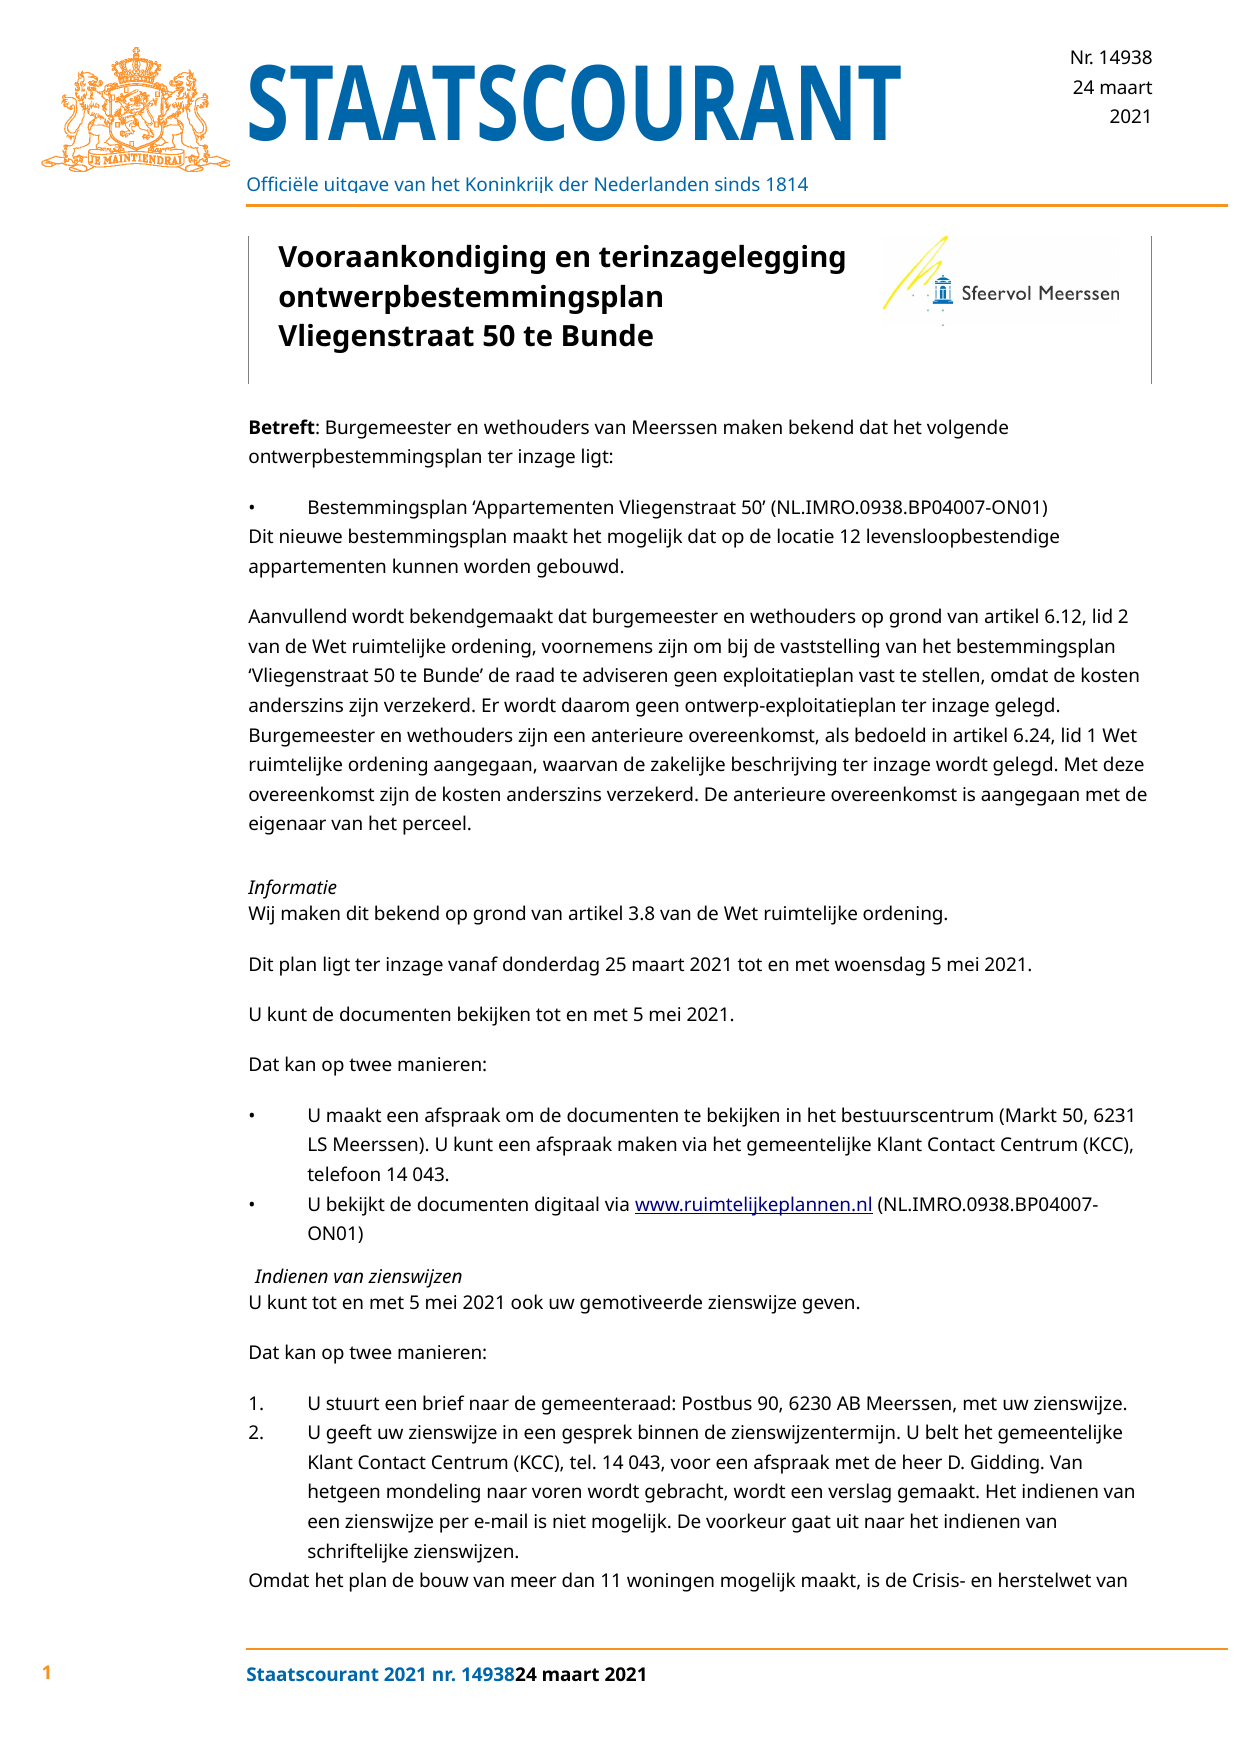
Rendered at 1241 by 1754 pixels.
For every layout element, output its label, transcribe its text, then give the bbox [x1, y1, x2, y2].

text Aanvullend wordt bekendgemaakt dat burgemeester en wethouders op grond van artikel 6.12, lid 2 van de Wet ruimtelijke ordening, voornemens zijn om bij de vaststelling van het bestemmingsplan ‘Vliegenstraat 50 te Bunde’ de raad te adviseren geen exploitatieplan vast te stellen, omdat de kosten anderszins zijn verzekerd. Er wordt daarom geen ontwerp-exploitatieplan ter inzage gelegd. Burgemeester en wethouders zijn een anterieure overeenkomst, als bedoeld in artikel 6.24, lid 1 Wet ruimtelijke ordening aangegaan, waarvan de zakelijke beschrijving ter inzage wordt gelegd. Met deze overeenkomst zijn de kosten anderszins verzekerd. De anterieure overeenkomst is aangegaan met de eigenaar van het perceel. [248, 603, 1152, 836]
table_header [850, 236, 1151, 384]
text Dat kan op twee manieren: [248, 1052, 1152, 1077]
text U kunt tot en met 5 mei 2021 ook uw gemotiveerde zienswijze geven. [248, 1289, 1152, 1315]
list U geeft uw zienswijze in een gesprek binnen de zienswijzentermijn. U belt het gemeentelijke Klant Contact Centrum (KCC), tel. 14 043, voor een afspraak met de heer D. Gidding. Van hetgeen mondeling naar voren wordt gebracht, wordt een verslag gemaakt. Het indienen van een zienswijze per e-mail is niet mogelijk. De voorkeur gaat uit naar het indienen van schriftelijke zienswijzen. [248, 1419, 1152, 1564]
text Dit plan ligt ter inzage vanaf donderdag 25 maart 2021 tot en met woensdag 5 mei 2021. [248, 951, 1152, 976]
list U maakt een afspraak om de documenten te bekijken in het bestuurscentrum (Markt 50, 6231 LS Meerssen). U kunt een afspraak maken via het gemeentelijke Klant Contact Centrum (KCC), telefoon 14 043. [248, 1102, 1152, 1187]
text Informatie [248, 874, 1152, 900]
text Dat kan op twee manieren: [248, 1339, 1152, 1365]
text Betreft: Burgemeester en wethouders van Meerssen maken bekend dat het volgende ontwerpbestemmingsplan ter inzage ligt: [248, 414, 1152, 469]
table_header Vooraankondiging en terinzagelegging ontwerpbestemmingsplan Vliegenstraat 50 te Bunde [249, 236, 850, 384]
list Bestemmingsplan ‘Appartementen Vliegenstraat 50’ (NL.IMRO.0938.BP04007-ON01) [248, 494, 1152, 520]
list U bekijkt de documenten digitaal via www.ruimtelijkeplannen.nl (NL.IMRO.0938.BP04007-ON01) [248, 1191, 1152, 1246]
picture [882, 236, 1119, 326]
text Omdat het plan de bouw van meer dan 11 woningen mogelijk maakt, is de Crisis- en herstelwet van [248, 1567, 1152, 1593]
text Dit nieuwe bestemmingsplan maakt het mogelijk dat op de locatie 12 levensloopbestendige appartementen kunnen worden gebouwd. [248, 523, 1152, 579]
text Wij maken dit bekend op grond van artikel 3.8 van de Wet ruimtelijke ordening. [248, 900, 1152, 926]
text Indienen van zienswijzen [248, 1263, 1152, 1289]
text U kunt de documenten bekijken tot en met 5 mei 2021. [248, 1001, 1152, 1027]
list U stuurt een brief naar de gemeenteraad: Postbus 90, 6230 AB Meerssen, met uw zienswijze. [248, 1390, 1152, 1416]
picture [41, 47, 231, 172]
